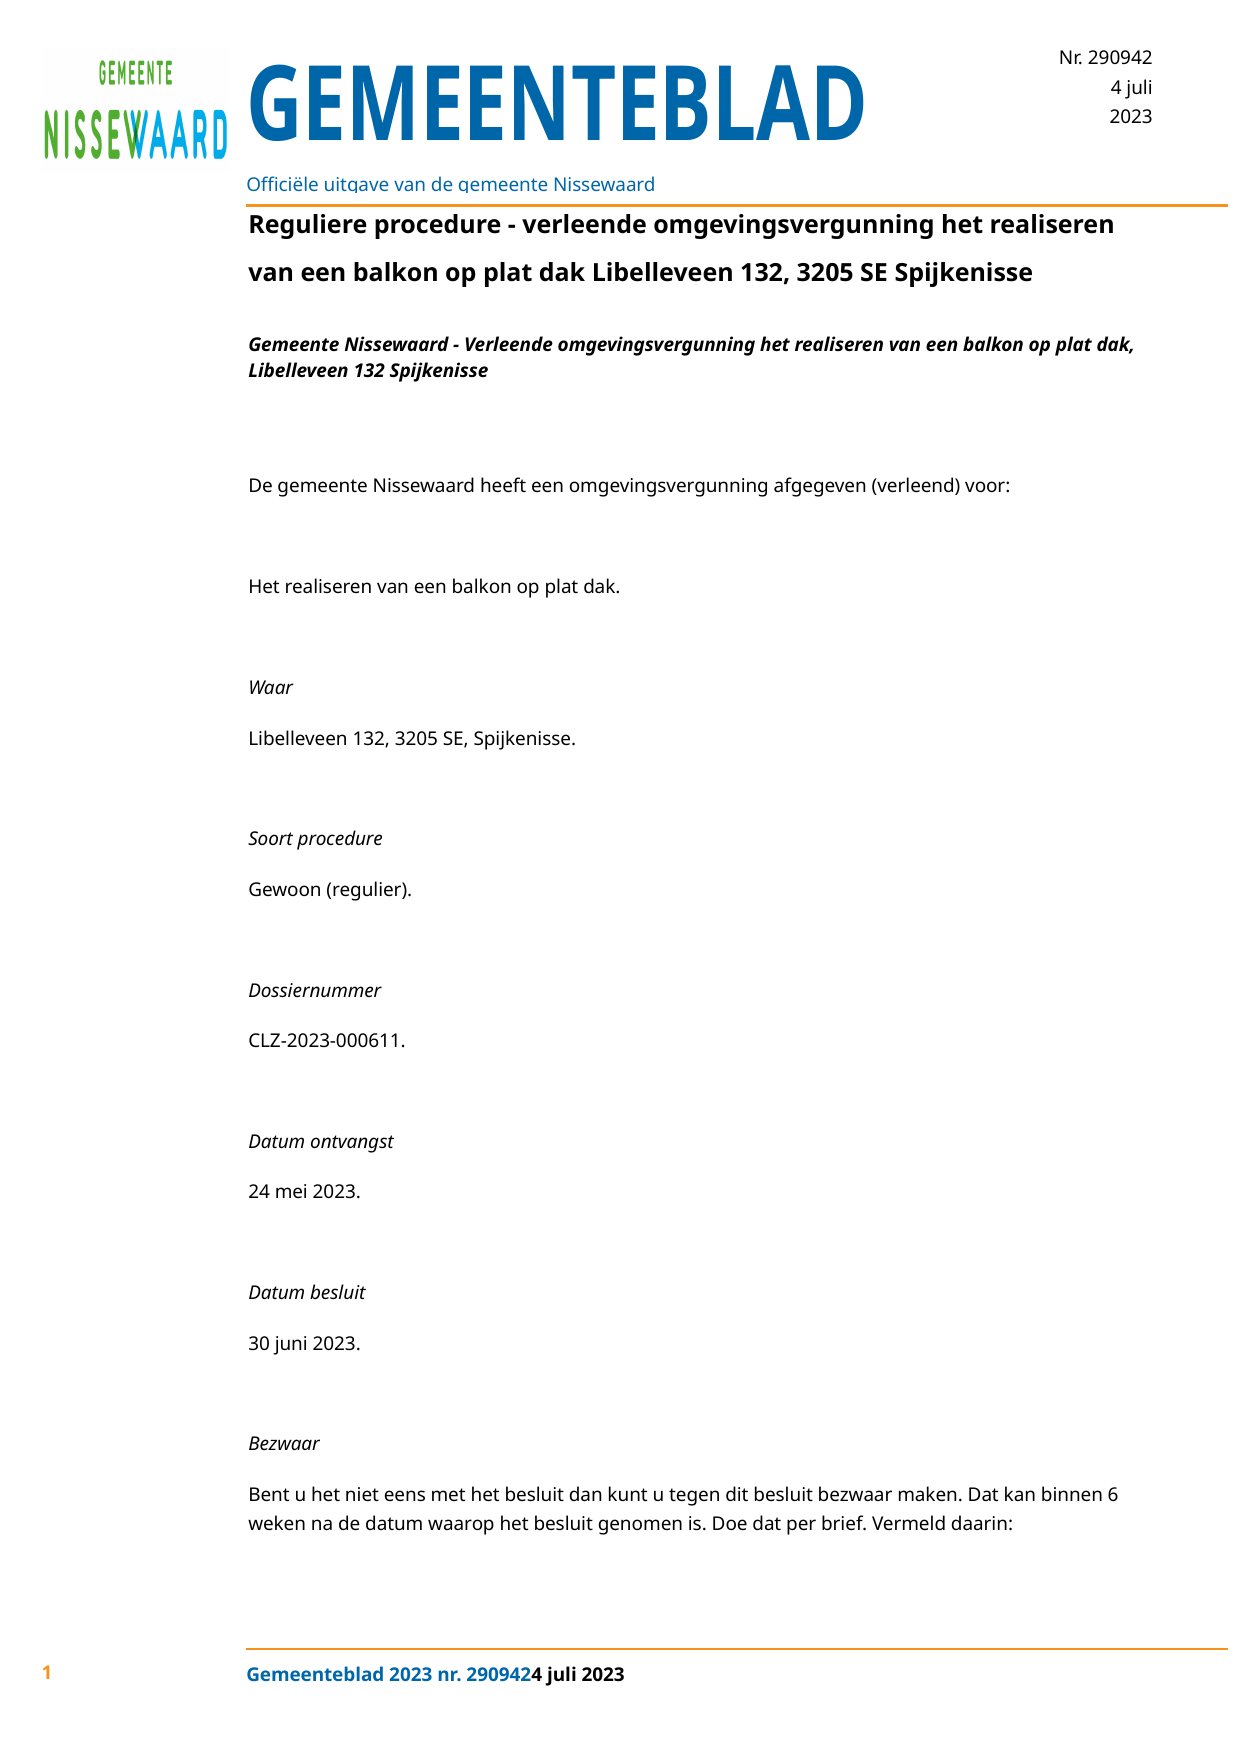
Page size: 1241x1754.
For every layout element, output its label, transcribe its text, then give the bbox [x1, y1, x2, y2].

text Datum ontvangst [248, 1128, 1152, 1154]
text Gemeente Nissewaard - Verleende omgevingsvergunning het realiseren van een balkon op plat dak, Libelleveen 132 Spijkenisse [248, 331, 1152, 383]
text Het realiseren van een balkon op plat dak. [248, 573, 1152, 599]
text Bent u het niet eens met het besluit dan kunt u tegen dit besluit bezwaar maken. Dat kan binnen 6 weken na de datum waarop het besluit genomen is. Doe dat per brief. Vermeld daarin: [248, 1481, 1152, 1536]
text Bezwaar [248, 1431, 1152, 1456]
text Libelleveen 132, 3205 SE, Spijkenisse. [248, 725, 1152, 750]
picture [41, 47, 231, 172]
text Gewoon (regulier). [248, 876, 1152, 902]
text 24 mei 2023. [248, 1178, 1152, 1204]
text Datum besluit [248, 1279, 1152, 1305]
text Soort procedure [248, 826, 1152, 851]
text De gemeente Nissewaard heeft een omgevingsvergunning afgegeven (verleend) voor: [248, 473, 1152, 498]
text Reguliere procedure - verleende omgevingsvergunning het realiseren van een balkon op plat dak Libelleveen 132, 3205 SE Spijkenisse [248, 207, 1152, 288]
text 30 juni 2023. [248, 1330, 1152, 1355]
text CLZ-2023-000611. [248, 1027, 1152, 1053]
text Waar [248, 674, 1152, 700]
text Dossiernummer [248, 977, 1152, 1002]
